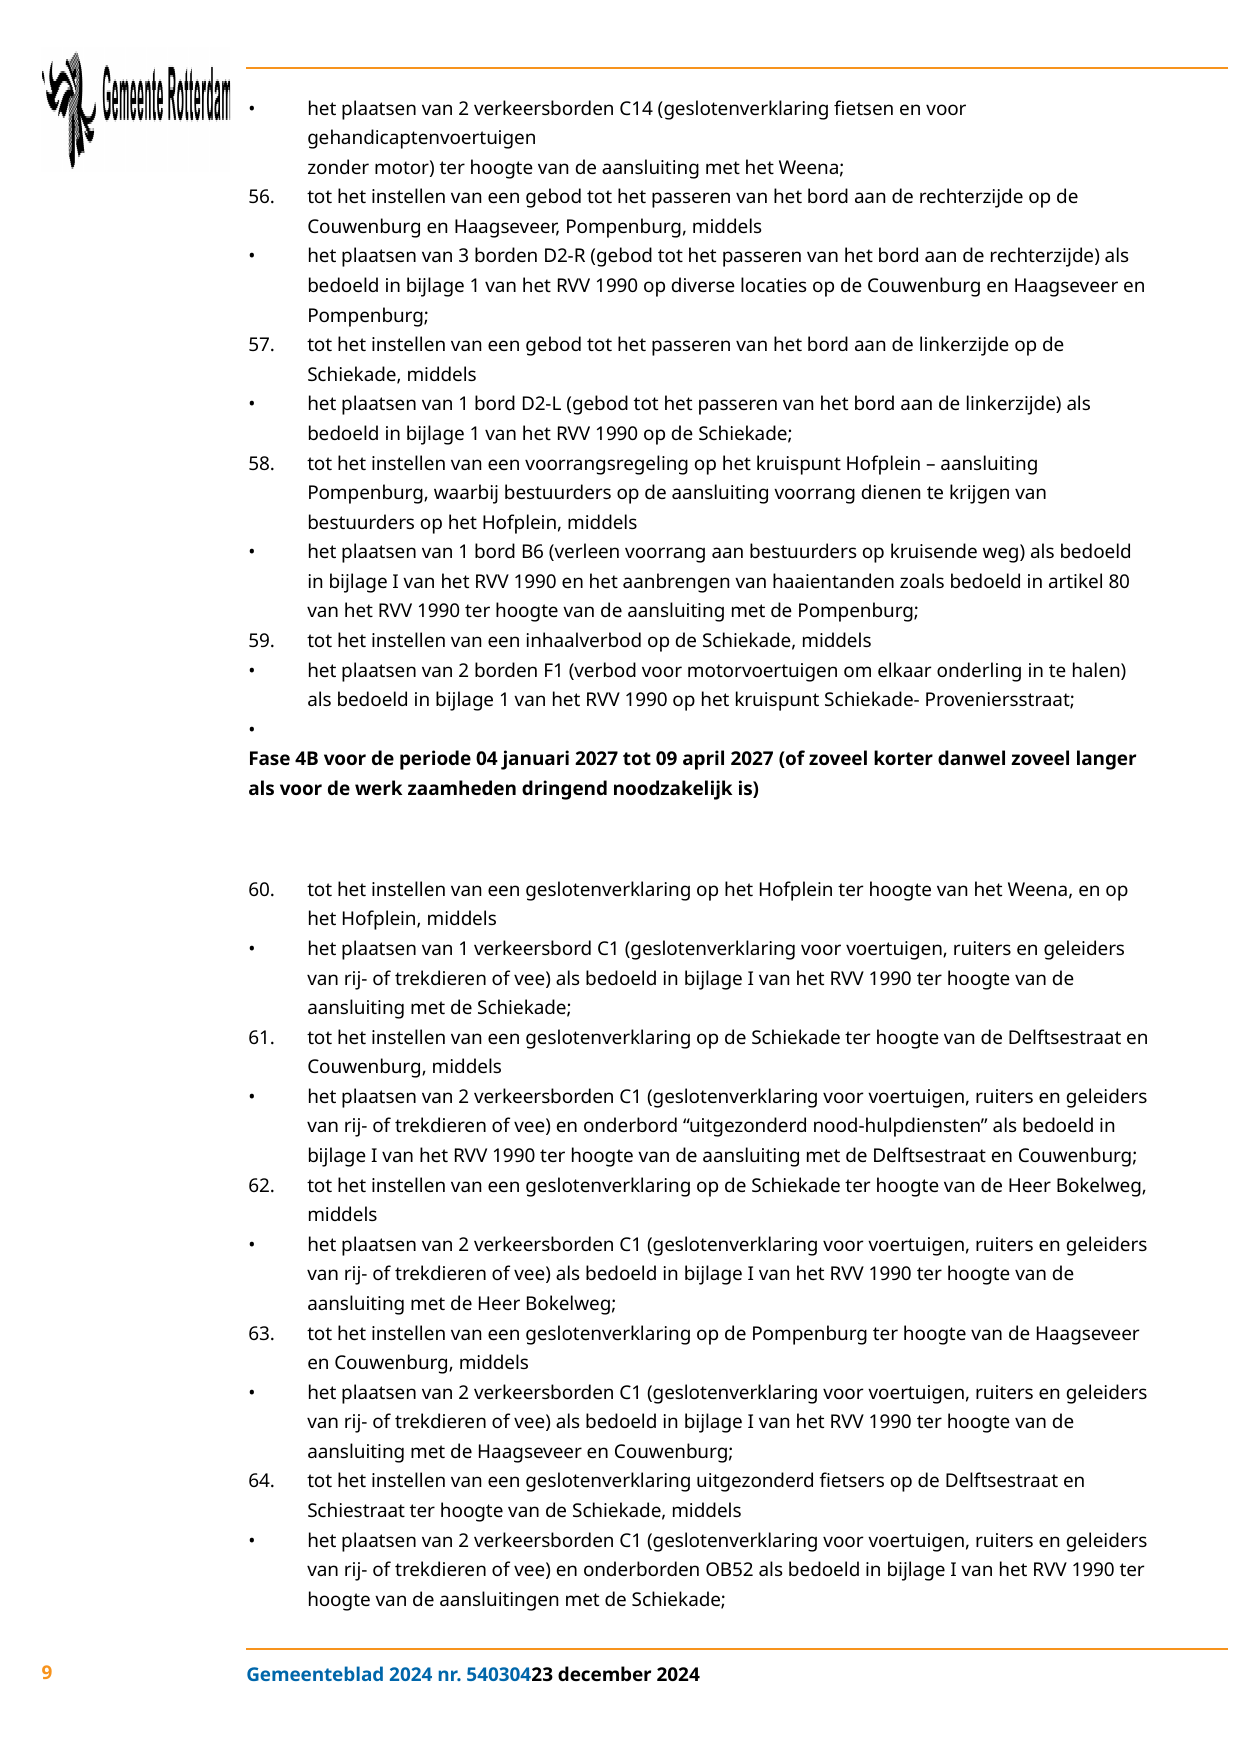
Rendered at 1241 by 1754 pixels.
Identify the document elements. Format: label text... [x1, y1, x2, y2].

list zonder motor) ter hoogte van de aansluiting met het Weena; [248, 154, 1152, 180]
list tot het instellen van een geslotenverklaring op de Pompenburg ter hoogte van de Haagseveer en Couwenburg, middels [248, 1320, 1152, 1375]
list tot het instellen van een inhaalverbod op de Schiekade, middels [248, 627, 1152, 653]
list het plaatsen van 2 verkeersborden C1 (geslotenverklaring voor voertuigen, ruiters en geleiders van rij- of trekdieren of vee) als bedoeld in bijlage I van het RVV 1990 ter hoogte van de aansluiting met de Heer Bokelweg; [248, 1231, 1152, 1316]
picture [41, 47, 231, 172]
list het plaatsen van 1 bord D2-L (gebod tot het passeren van het bord aan de linkerzijde) als bedoeld in bijlage 1 van het RVV 1990 op de Schiekade; [248, 391, 1152, 446]
list het plaatsen van 1 bord B6 (verleen voorrang aan bestuurders op kruisende weg) als bedoeld in bijlage I van het RVV 1990 en het aanbrengen van haaientanden zoals bedoeld in artikel 80 van het RVV 1990 ter hoogte van de aansluiting met de Pompenburg; [248, 538, 1152, 623]
list tot het instellen van een geslotenverklaring uitgezonderd fietsers op de Delftsestraat en Schiestraat ter hoogte van de Schiekade, middels [248, 1468, 1152, 1523]
list het plaatsen van 1 verkeersbord C1 (geslotenverklaring voor voertuigen, ruiters en geleiders van rij- of trekdieren of vee) als bedoeld in bijlage I van het RVV 1990 ter hoogte van de aansluiting met de Schiekade; [248, 935, 1152, 1020]
list tot het instellen van een gebod tot het passeren van het bord aan de linkerzijde op de Schiekade, middels [248, 331, 1152, 387]
list het plaatsen van 2 verkeersborden C1 (geslotenverklaring voor voertuigen, ruiters en geleiders van rij- of trekdieren of vee) en onderbord “uitgezonderd nood-hulpdiensten” als bedoeld in bijlage I van het RVV 1990 ter hoogte van de aansluiting met de Delftsestraat en Couwenburg; [248, 1083, 1152, 1168]
list tot het instellen van een geslotenverklaring op de Schiekade ter hoogte van de Delftsestraat en Couwenburg, middels [248, 1024, 1152, 1079]
list tot het instellen van een geslotenverklaring op het Hofplein ter hoogte van het Weena, en op het Hofplein, middels [248, 876, 1152, 931]
list het plaatsen van 2 borden F1 (verbod voor motorvoertuigen om elkaar onderling in te halen) als bedoeld in bijlage 1 van het RVV 1990 op het kruispunt Schiekade- Proveniersstraat; [248, 657, 1152, 712]
list tot het instellen van een voorrangsregeling op het kruispunt Hofplein – aansluiting Pompenburg, waarbij bestuurders op de aansluiting voorrang dienen te krijgen van bestuurders op het Hofplein, middels [248, 450, 1152, 535]
list tot het instellen van een gebod tot het passeren van het bord aan de rechterzijde op de Couwenburg en Haagseveer, Pompenburg, middels [248, 183, 1152, 239]
text Fase 4B voor de periode 04 januari 2027 tot 09 april 2027 (of zoveel korter danwel zoveel langer als voor de werk zaamheden dringend noodzakelijk is) [248, 746, 1152, 801]
list het plaatsen van 2 verkeersborden C14 (geslotenverklaring fietsen en voor gehandicaptenvoertuigen [248, 95, 1152, 150]
list het plaatsen van 2 verkeersborden C1 (geslotenverklaring voor voertuigen, ruiters en geleiders van rij- of trekdieren of vee) als bedoeld in bijlage I van het RVV 1990 ter hoogte van de aansluiting met de Haagseveer en Couwenburg; [248, 1379, 1152, 1464]
list het plaatsen van 2 verkeersborden C1 (geslotenverklaring voor voertuigen, ruiters en geleiders van rij- of trekdieren of vee) en onderborden OB52 als bedoeld in bijlage I van het RVV 1990 ter hoogte van de aansluitingen met de Schiekade; [248, 1527, 1152, 1612]
list tot het instellen van een geslotenverklaring op de Schiekade ter hoogte van de Heer Bokelweg, middels [248, 1172, 1152, 1227]
list het plaatsen van 3 borden D2-R (gebod tot het passeren van het bord aan de rechterzijde) als bedoeld in bijlage 1 van het RVV 1990 op diverse locaties op de Couwenburg en Haagseveer en Pompenburg; [248, 243, 1152, 328]
